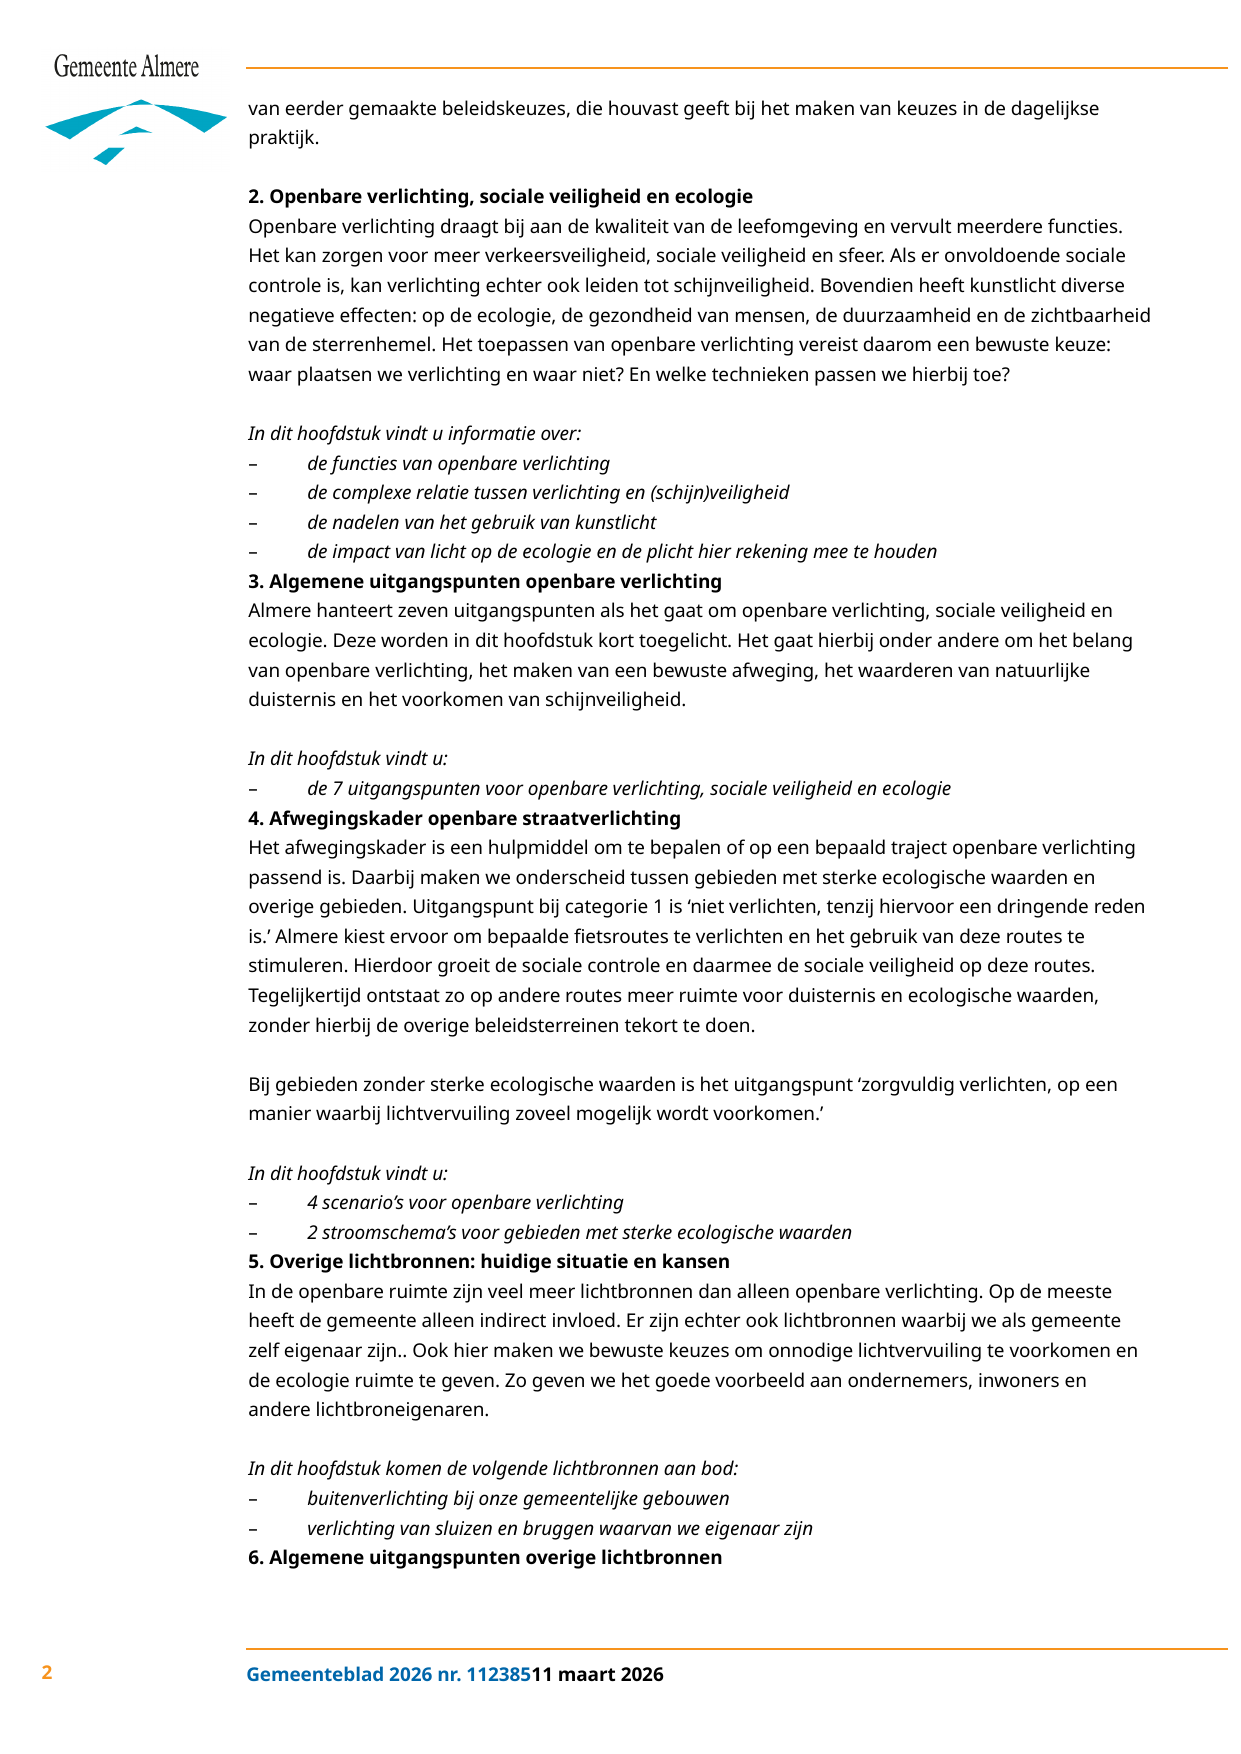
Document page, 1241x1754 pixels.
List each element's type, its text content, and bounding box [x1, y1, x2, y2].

text 2. Openbare verlichting, sociale veiligheid en ecologie [248, 183, 1152, 209]
text Het afwegingskader is een hulpmiddel om te bepalen of op een bepaald traject openbare verlichting passend is. Daarbij maken we onderscheid tussen gebieden met sterke ecologische waarden en overige gebieden. Uitgangspunt bij categorie 1 is ‘niet verlichten, tenzij hiervoor een dringende reden is.’ Almere kiest ervoor om bepaalde fietsroutes te verlichten en het gebruik van deze routes te stimuleren. Hierdoor groeit de sociale controle en daarmee de sociale veiligheid op deze routes. Tegelijkertijd ontstaat zo op andere routes meer ruimte voor duisternis en ecologische waarden, zonder hierbij de overige beleidsterreinen tekort te doen. [248, 834, 1152, 1038]
text In dit hoofdstuk vindt u: [248, 746, 1152, 771]
text Bij gebieden zonder sterke ecologische waarden is het uitgangspunt ‘zorgvuldig verlichten, op een manier waarbij lichtvervuiling zoveel mogelijk wordt voorkomen.’ [248, 1071, 1152, 1126]
text 4. Afwegingskader openbare straatverlichting [248, 805, 1152, 831]
text In dit hoofdstuk komen de volgende lichtbronnen aan bod: [248, 1456, 1152, 1481]
list de 7 uitgangspunten voor openbare verlichting, sociale veiligheid en ecologie [248, 775, 1152, 801]
list 2 stroomschema’s voor gebieden met sterke ecologische waarden [248, 1219, 1152, 1245]
list de functies van openbare verlichting [248, 450, 1152, 476]
list 4 scenario’s voor openbare verlichting [248, 1189, 1152, 1215]
text van eerder gemaakte beleidskeuzes, die houvast geeft bij het maken van keuzes in de dagelijkse praktijk. [248, 95, 1152, 150]
text 6. Algemene uitgangspunten overige lichtbronnen [248, 1544, 1152, 1570]
picture [41, 47, 231, 172]
text In dit hoofdstuk vindt u: [248, 1160, 1152, 1186]
list de complexe relatie tussen verlichting en (schijn)veiligheid [248, 479, 1152, 505]
text In de openbare ruimte zijn veel meer lichtbronnen dan alleen openbare verlichting. Op de meeste heeft de gemeente alleen indirect invloed. Er zijn echter ook lichtbronnen waarbij we als gemeente zelf eigenaar zijn.. Ook hier maken we bewuste keuzes om onnodige lichtvervuiling te voorkomen en de ecologie ruimte te geven. Zo geven we het goede voorbeeld aan ondernemers, inwoners en andere lichtbroneigenaren. [248, 1278, 1152, 1422]
list buitenverlichting bij onze gemeentelijke gebouwen [248, 1485, 1152, 1511]
text In dit hoofdstuk vindt u informatie over: [248, 420, 1152, 446]
text Openbare verlichting draagt bij aan de kwaliteit van de leefomgeving en vervult meerdere functies. Het kan zorgen voor meer verkeersveiligheid, sociale veiligheid en sfeer. Als er onvoldoende sociale controle is, kan verlichting echter ook leiden tot schijnveiligheid. Bovendien heeft kunstlicht diverse negatieve effecten: op de ecologie, de gezondheid van mensen, de duurzaamheid en de zichtbaarheid van de sterrenhemel. Het toepassen van openbare verlichting vereist daarom een bewuste keuze: waar plaatsen we verlichting en waar niet? En welke technieken passen we hierbij toe? [248, 213, 1152, 387]
text 3. Algemene uitgangspunten openbare verlichting [248, 568, 1152, 594]
text Almere hanteert zeven uitgangspunten als het gaat om openbare verlichting, sociale veiligheid en ecologie. Deze worden in dit hoofdstuk kort toegelicht. Het gaat hierbij onder andere om het belang van openbare verlichting, het maken van een bewuste afweging, het waarderen van natuurlijke duisternis en het voorkomen van schijnveiligheid. [248, 598, 1152, 712]
list de nadelen van het gebruik van kunstlicht [248, 509, 1152, 535]
text 5. Overige lichtbronnen: huidige situatie en kansen [248, 1248, 1152, 1274]
list verlichting van sluizen en bruggen waarvan we eigenaar zijn [248, 1515, 1152, 1541]
list de impact van licht op de ecologie en de plicht hier rekening mee te houden [248, 538, 1152, 564]
